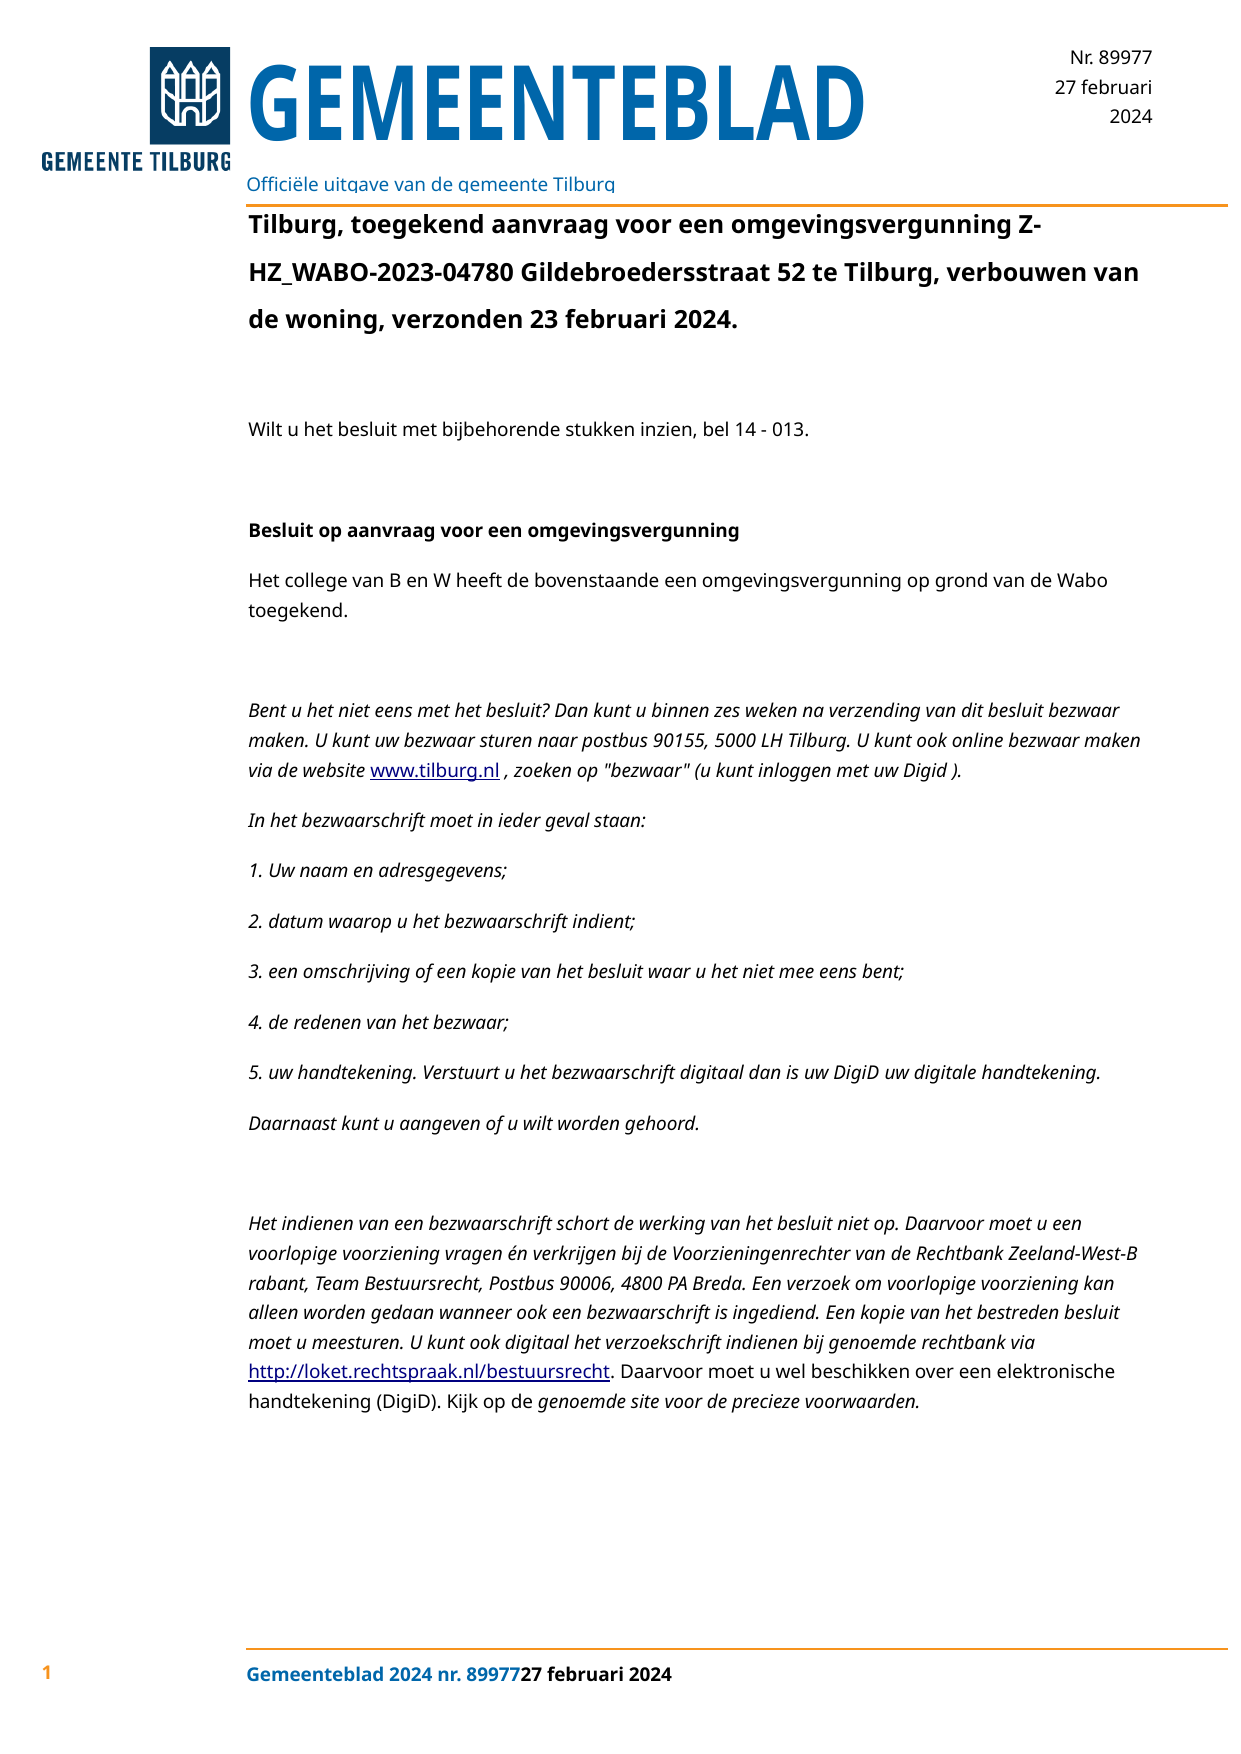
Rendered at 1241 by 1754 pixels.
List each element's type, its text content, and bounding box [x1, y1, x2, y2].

text 3. een omschrijving of een kopie van het besluit waar u het niet mee eens bent; [248, 958, 1152, 984]
picture [41, 47, 231, 172]
text 1. Uw naam en adresgegevens; [248, 858, 1152, 883]
text Tilburg, toegekend aanvraag voor een omgevingsvergunning Z-HZ_WABO-2023-04780 Gildebroedersstraat 52 te Tilburg, verbouwen van de woning, verzonden 23 februari 2024. [248, 207, 1152, 336]
text In het bezwaarschrift moet in ieder geval staan: [248, 807, 1152, 833]
text Besluit op aanvraag voor een omgevingsvergunning [248, 517, 1152, 542]
text 2. datum waarop u het bezwaarschrift indient; [248, 908, 1152, 934]
text Bent u het niet eens met het besluit? Dan kunt u binnen zes weken na verzending van dit besluit bezwaar maken. U kunt uw bezwaar sturen naar postbus 90155, 5000 LH Tilburg. U kunt ook online bezwaar maken via de website www.tilburg.nl , zoeken op "bezwaar" (u kunt inloggen met uw Digid ). [248, 698, 1152, 782]
text 5. uw handtekening. Verstuurt u het bezwaarschrift digitaal dan is uw DigiD uw digitale handtekening. [248, 1059, 1152, 1085]
text 4. de redenen van het bezwaar; [248, 1009, 1152, 1034]
text Wilt u het besluit met bijbehorende stukken inzien, bel 14 - 013. [248, 416, 1152, 442]
text Daarnaast kunt u aangeven of u wilt worden gehoord. [248, 1110, 1152, 1135]
text Het indienen van een bezwaarschrift schort de werking van het besluit niet op. Daarvoor moet u een voorlopige voorziening vragen én verkrijgen bij de Voorzieningenrechter van de Rechtbank Zeeland-West-B rabant, Team Bestuursrecht, Postbus 90006, 4800 PA Breda. Een verzoek om voorlopige voorziening kan alleen worden gedaan wanneer ook een bezwaarschrift is ingediend. Een kopie van het bestreden besluit moet u meesturen. U kunt ook digitaal het verzoekschrift indienen bij genoemde rechtbank via http://loket.rechtspraak.nl/bestuursrecht. Daarvoor moet u wel beschikken over een elektronische handtekening (DigiD). Kijk op de genoemde site voor de precieze voorwaarden. [248, 1211, 1152, 1414]
text Het college van B en W heeft de bovenstaande een omgevingsvergunning op grond van de Wabo toegekend. [248, 567, 1152, 622]
